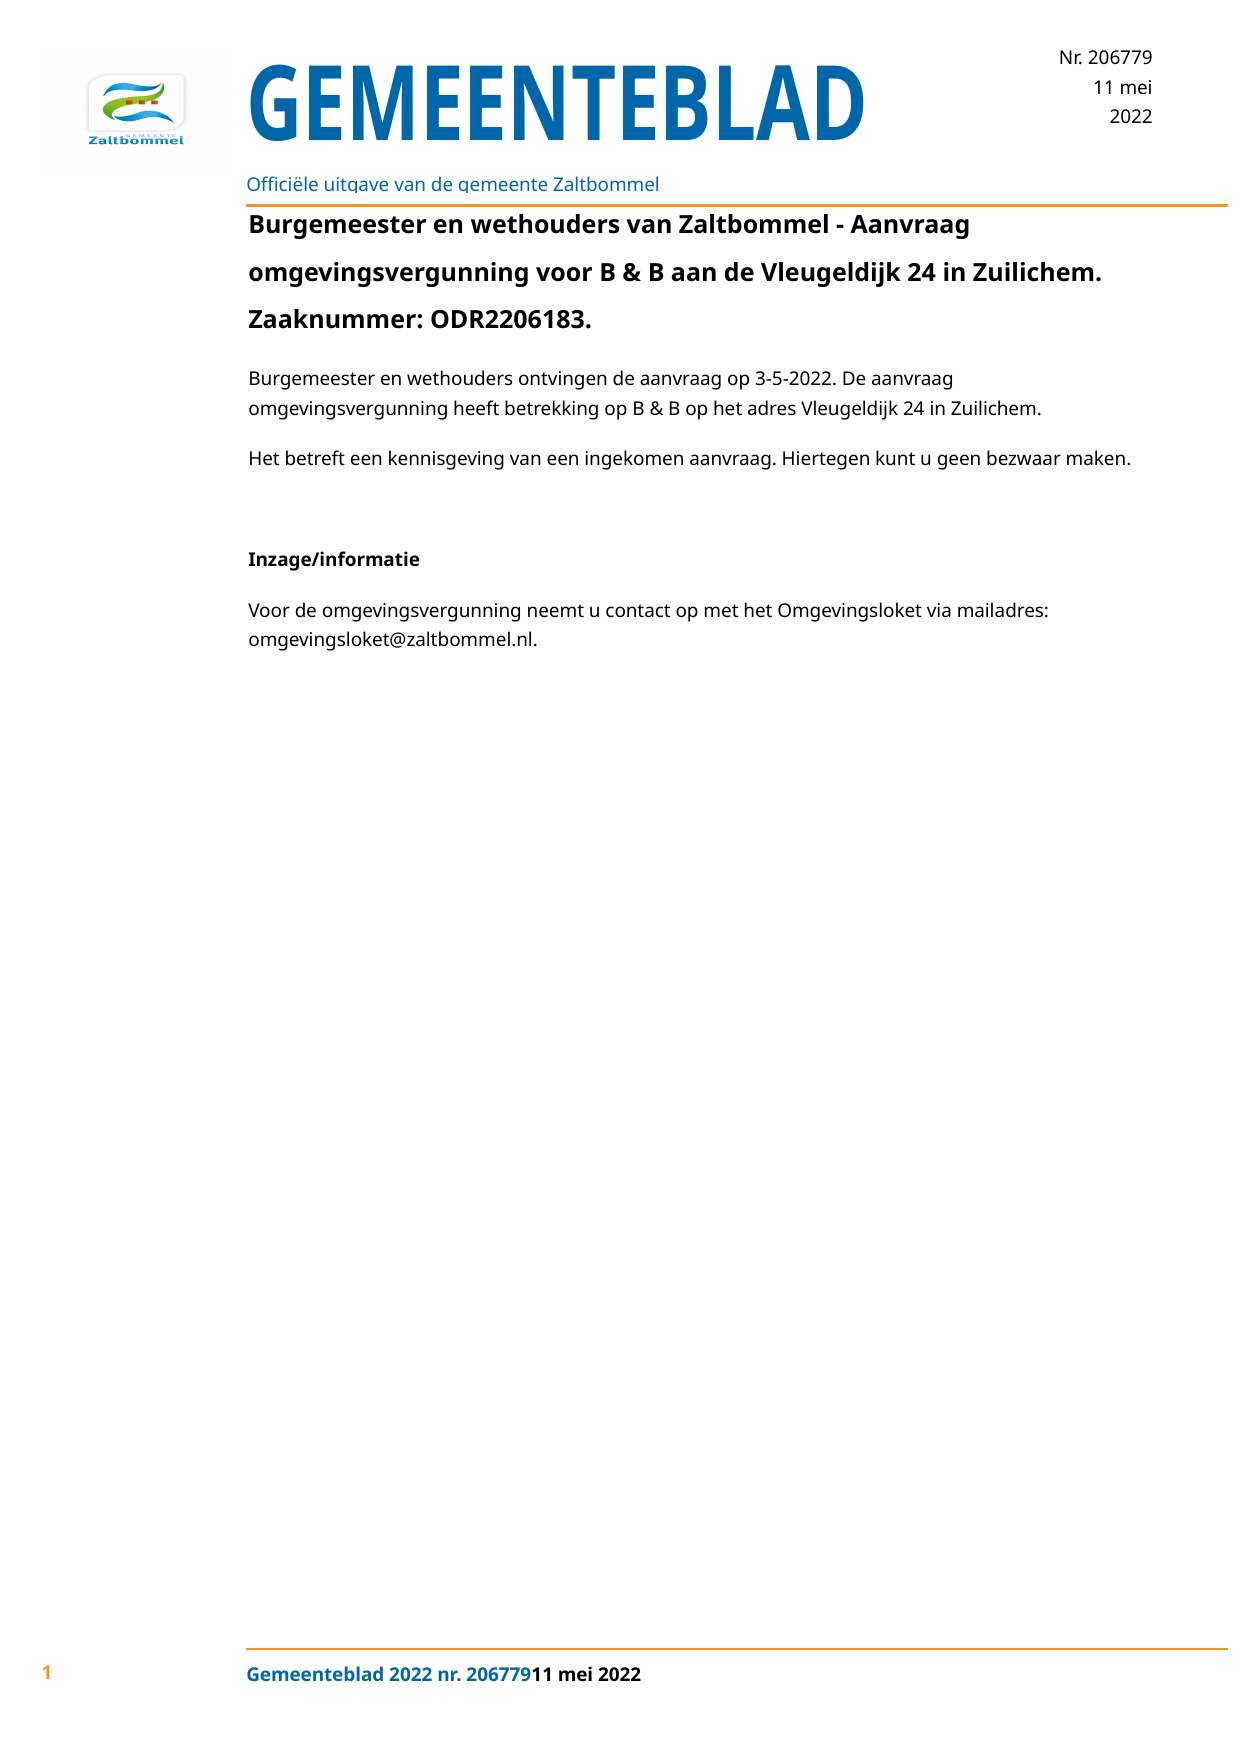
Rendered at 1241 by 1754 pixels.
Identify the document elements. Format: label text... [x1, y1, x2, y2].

text Burgemeester en wethouders van Zaltbommel - Aanvraag omgevingsvergunning voor B & B aan de Vleugeldijk 24 in Zuilichem. Zaaknummer: ODR2206183. [248, 207, 1152, 336]
text Burgemeester en wethouders ontvingen de aanvraag op 3-5-2022. De aanvraag omgevingsvergunning heeft betrekking op B & B op het adres Vleugeldijk 24 in Zuilichem. [248, 366, 1152, 421]
text Het betreft een kennisgeving van een ingekomen aanvraag. Hiertegen kunt u geen bezwaar maken. [248, 446, 1152, 471]
picture [41, 47, 231, 172]
text Inzage/informatie [248, 546, 1152, 572]
text Voor de omgevingsvergunning neemt u contact op met het Omgevingsloket via mailadres: omgevingsloket@zaltbommel.nl. [248, 597, 1152, 652]
